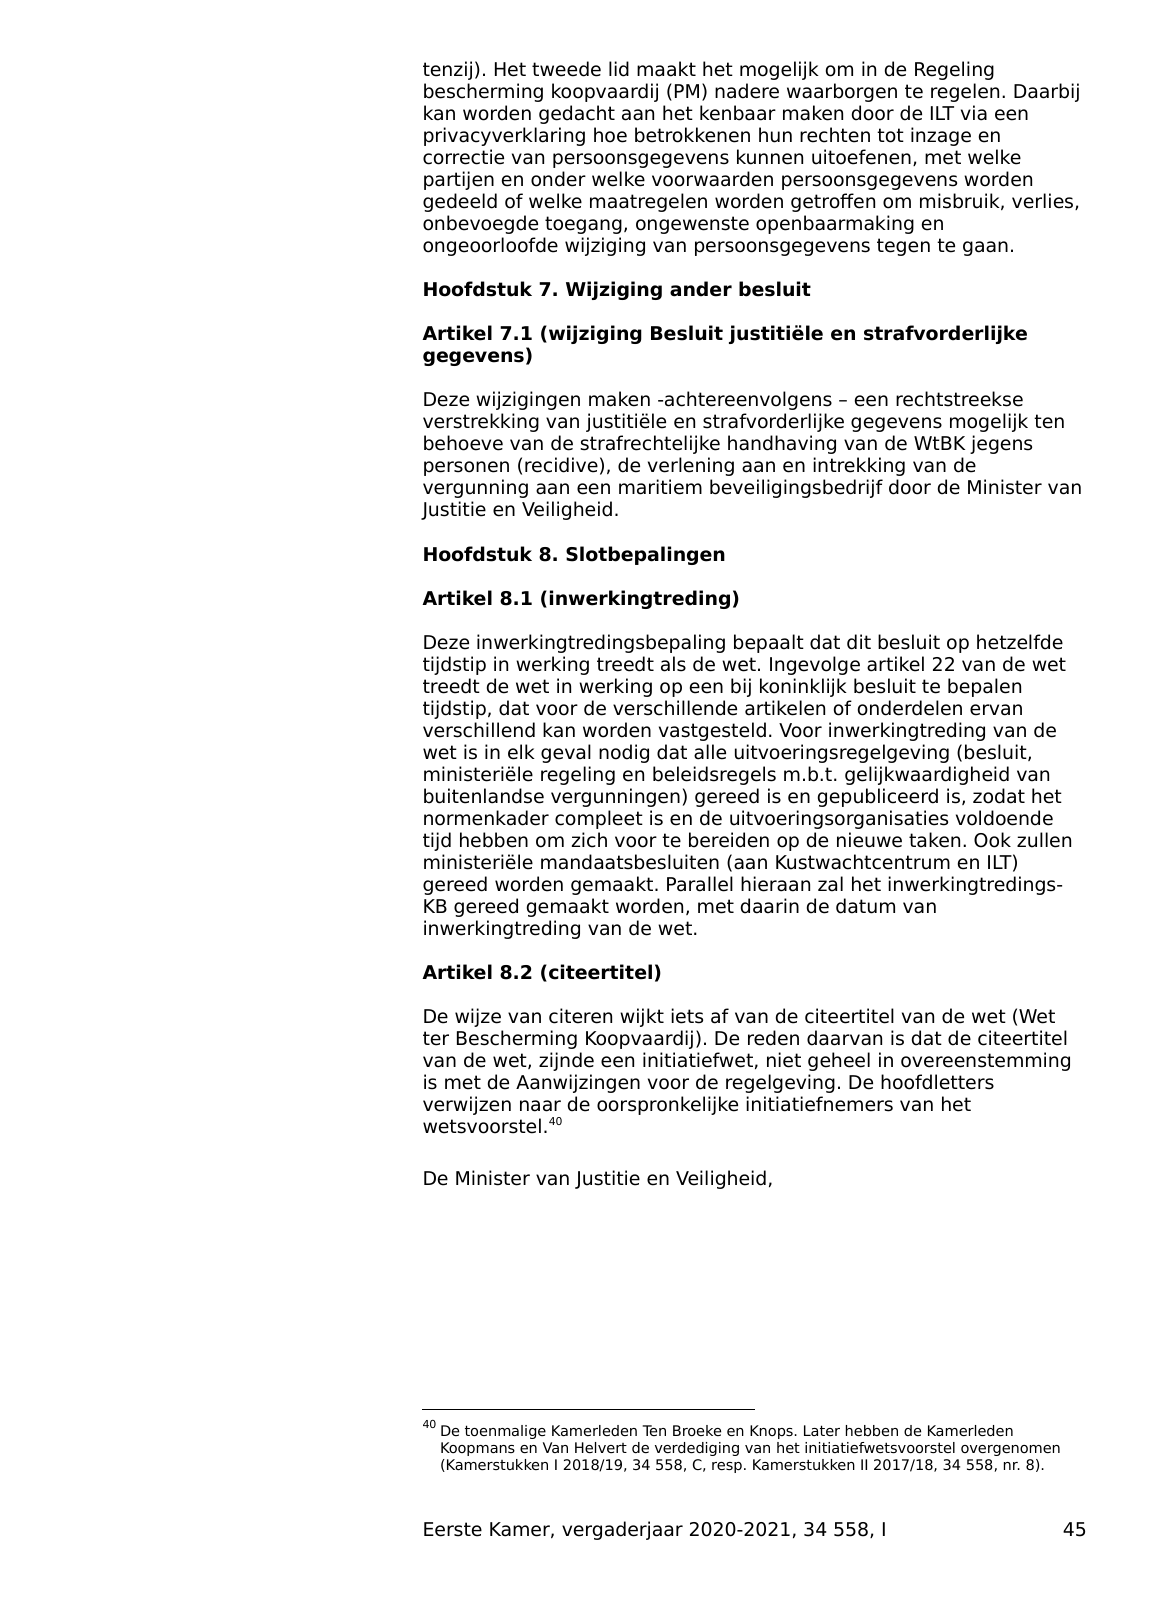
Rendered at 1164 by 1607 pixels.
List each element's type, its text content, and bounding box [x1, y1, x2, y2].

subtitle Artikel 8.2 (citeertitel) [422, 962, 1087, 984]
subtitle Hoofdstuk 8. Slotbepalingen [422, 543, 1087, 565]
text De Minister van Justitie en Veiligheid, [422, 1168, 1087, 1190]
subtitle Hoofdstuk 7. Wijziging ander besluit [422, 279, 1087, 301]
text tenzij). Het tweede lid maakt het mogelijk om in de Regeling bescherming koopvaardij (PM) nadere waarborgen te regelen. Daarbij kan worden gedacht aan het kenbaar maken door de ILT via een privacyverklaring hoe betrokkenen hun rechten tot inzage en correctie van persoonsgegevens kunnen uitoefenen, met welke partijen en onder welke voorwaarden persoonsgegevens worden gedeeld of welke maatregelen worden getroffen om misbruik, verlies, onbevoegde toegang, ongewenste openbaarmaking en ongeoorloofde wijziging van persoonsgegevens tegen te gaan. [422, 59, 1087, 257]
subtitle Artikel 7.1 (wijziging Besluit justitiële en strafvorderlijke gegevens) [422, 323, 1087, 367]
subtitle Artikel 8.1 (inwerkingtreding) [422, 588, 1087, 609]
text Deze wijzigingen maken -achtereenvolgens – een rechtstreekse verstrekking van justitiële en strafvorderlijke gegevens mogelijk ten behoeve van de strafrechtelijke handhaving van de WtBK jegens personen (recidive), de verlening aan en intrekking van de vergunning aan een maritiem beveiligingsbedrijf door de Minister van Justitie en Veiligheid. [422, 389, 1087, 521]
text Deze inwerkingtredingsbepaling bepaalt dat dit besluit op hetzelfde tijdstip in werking treedt als de wet. Ingevolge artikel 22 van de wet treedt de wet in werking op een bij koninklijk besluit te bepalen tijdstip, dat voor de verschillende artikelen of onderdelen ervan verschillend kan worden vastgesteld. Voor inwerkingtreding van de wet is in elk geval nodig dat alle uitvoeringsregelgeving (besluit, ministeriële regeling en beleidsregels m.b.t. gelijkwaardigheid van buitenlandse vergunningen) gereed is en gepubliceerd is, zodat het normenkader compleet is en de uitvoeringsorganisaties voldoende tijd hebben om zich voor te bereiden op de nieuwe taken. Ook zullen ministeriële mandaatsbesluiten (aan Kustwachtcentrum en ILT) gereed worden gemaakt. Parallel hieraan zal het inwerkingtredings-KB gereed gemaakt worden, met daarin de datum van inwerkingtreding van de wet. [422, 632, 1087, 939]
text De wijze van citeren wijkt iets af van de citeertitel van de wet (Wet ter Bescherming Koopvaardij). De reden daarvan is dat de citeertitel van de wet, zijnde een initiatiefwet, niet geheel in overeenstemming is met de Aanwijzingen voor de regelgeving. De hoofdletters verwijzen naar de oorspronkelijke initiatiefnemers van het wetsvoorstel. [422, 1006, 1087, 1138]
text De toenmalige Kamerleden Ten Broeke en Knops. Later hebben de Kamerleden Koopmans en Van Helvert de verdediging van het initiatiefwetsvoorstel overgenomen (Kamerstukken I 2018/19, 34 558, C, resp. Kamerstukken II 2017/18, 34 558, nr. 8). [422, 1418, 1087, 1474]
